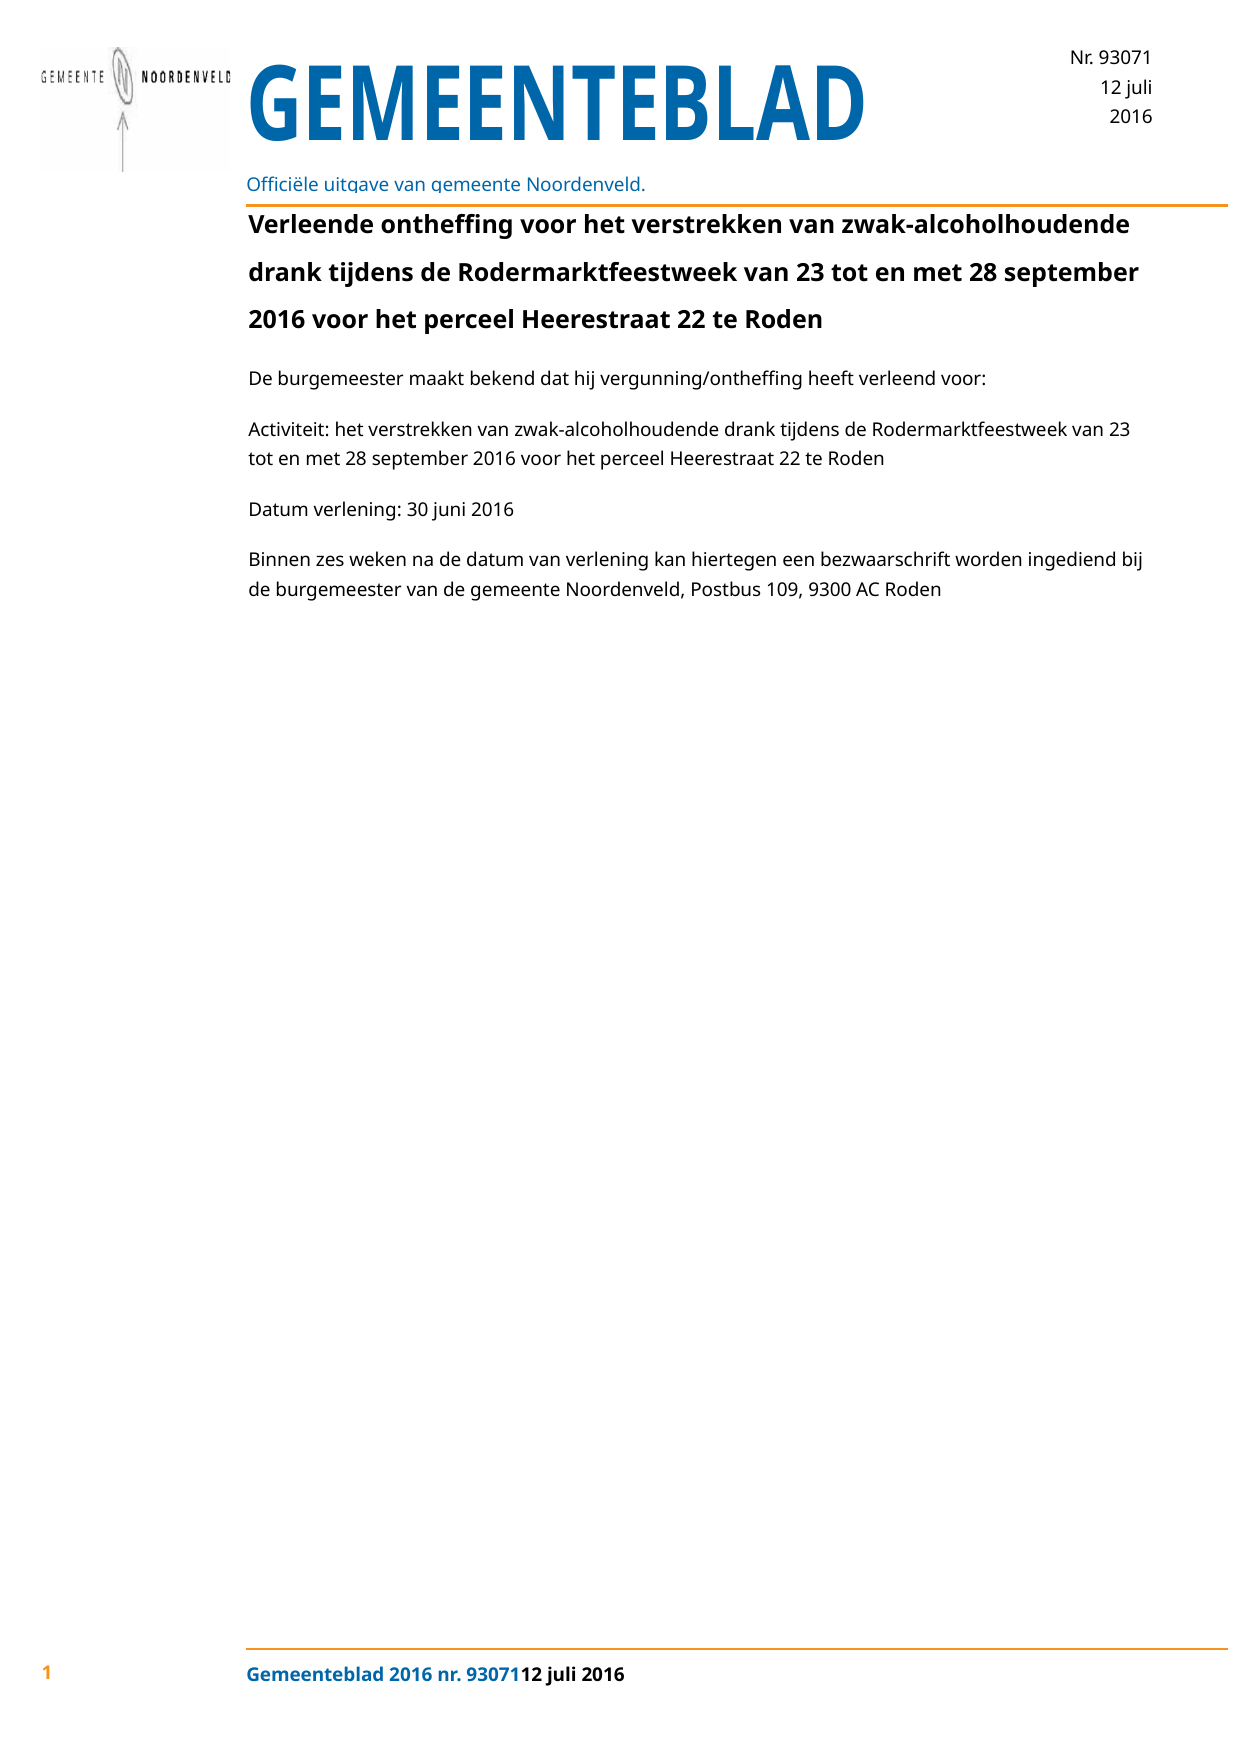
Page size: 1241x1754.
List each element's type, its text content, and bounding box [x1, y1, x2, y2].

text Binnen zes weken na de datum van verlening kan hiertegen een bezwaarschrift worden ingediend bij de burgemeester van de gemeente Noordenveld, Postbus 109, 9300 AC Roden [248, 546, 1152, 602]
text Activiteit: het verstrekken van zwak-alcoholhoudende drank tijdens de Rodermarktfeestweek van 23 tot en met 28 september 2016 voor het perceel Heerestraat 22 te Roden [248, 416, 1152, 471]
picture [41, 47, 231, 172]
text De burgemeester maakt bekend dat hij vergunning/ontheffing heeft verleend voor: [248, 366, 1152, 391]
text Datum verlening: 30 juni 2016 [248, 496, 1152, 522]
text Verleende ontheffing voor het verstrekken van zwak-alcoholhoudende drank tijdens de Rodermarktfeestweek van 23 tot en met 28 september 2016 voor het perceel Heerestraat 22 te Roden [248, 207, 1152, 336]
